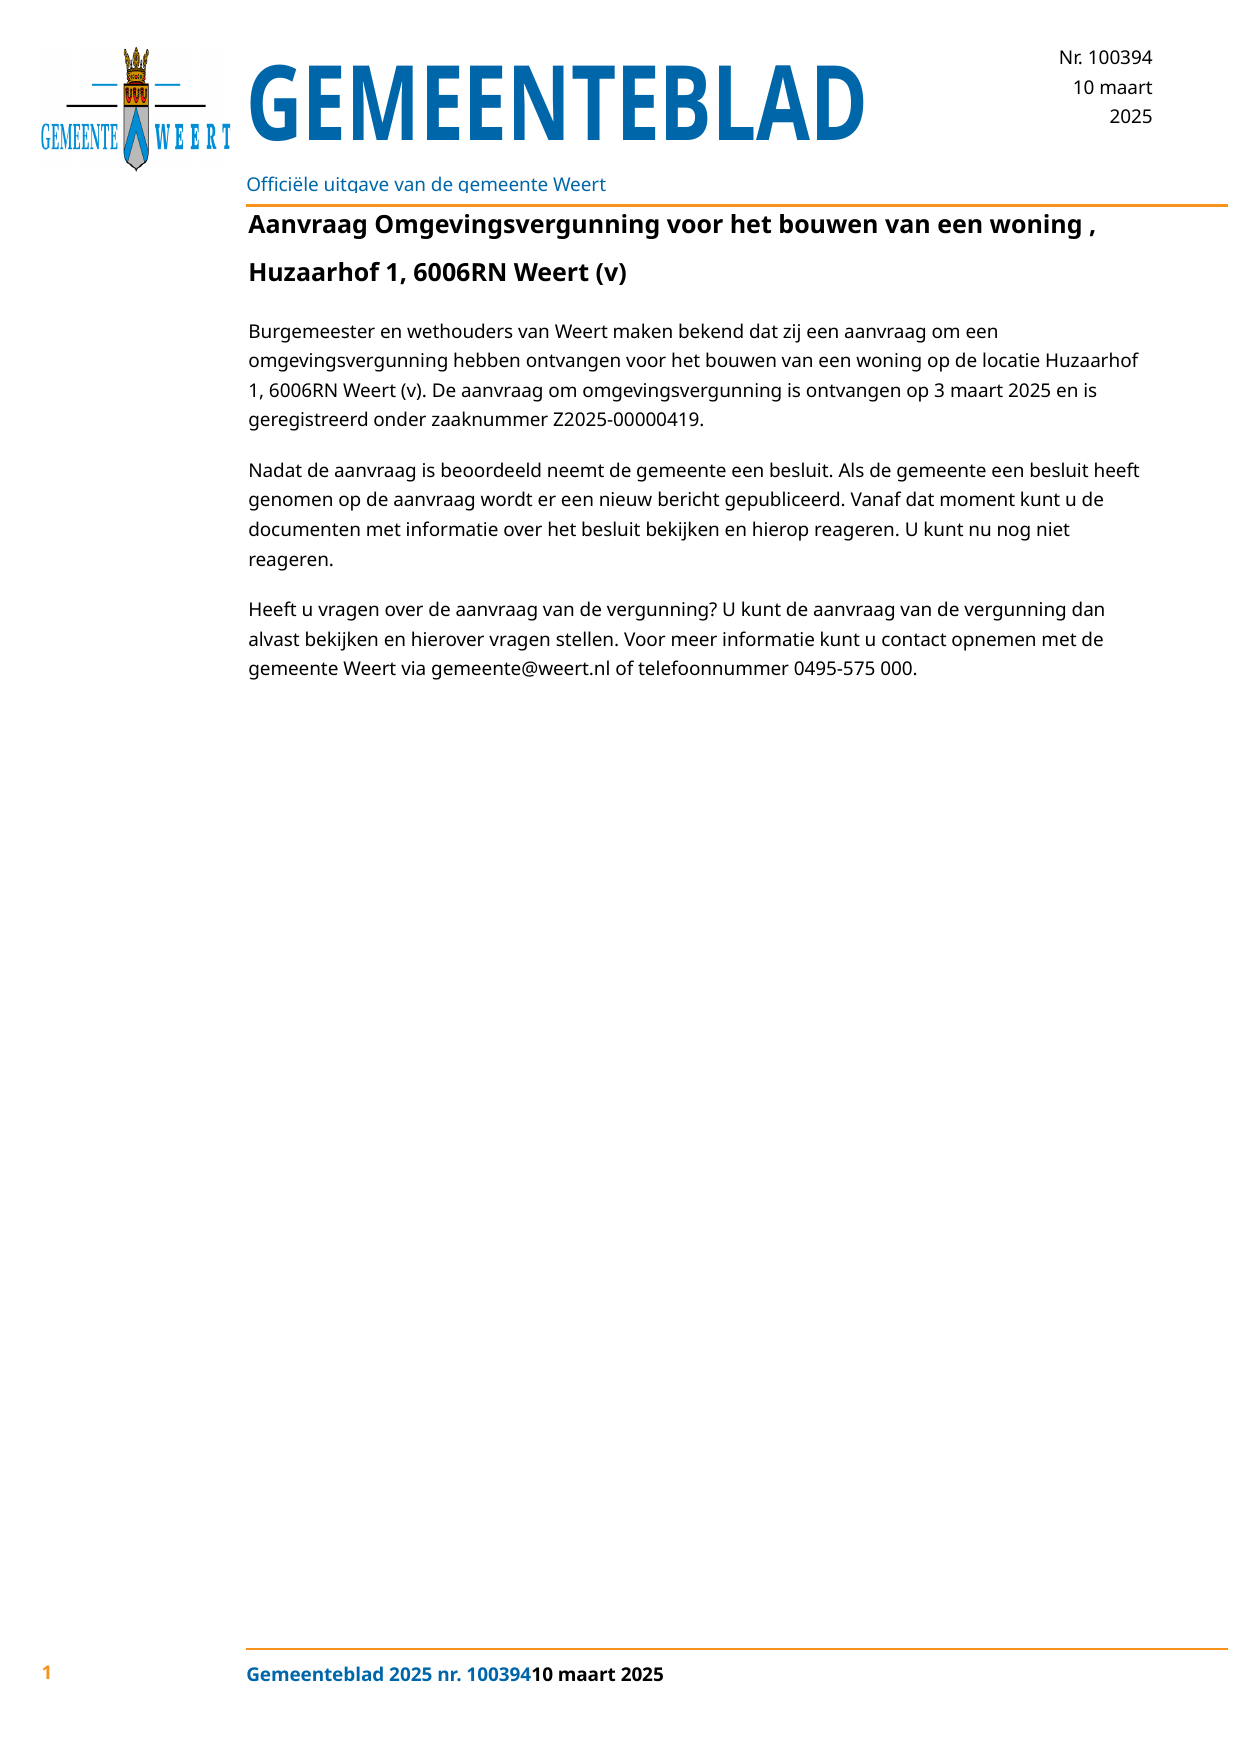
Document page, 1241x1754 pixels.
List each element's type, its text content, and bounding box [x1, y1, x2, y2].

text Burgemeester en wethouders van Weert maken bekend dat zij een aanvraag om een omgevingsvergunning hebben ontvangen voor het bouwen van een woning op de locatie Huzaarhof 1, 6006RN Weert (v). De aanvraag om omgevingsvergunning is ontvangen op 3 maart 2025 en is geregistreerd onder zaaknummer Z2025-00000419. [248, 318, 1152, 432]
text Aanvraag Omgevingsvergunning voor het bouwen van een woning , Huzaarhof 1, 6006RN Weert (v) [248, 207, 1152, 288]
picture [41, 47, 231, 172]
text Nadat de aanvraag is beoordeeld neemt de gemeente een besluit. Als de gemeente een besluit heeft genomen op de aanvraag wordt er een nieuw bericht gepubliceerd. Vanaf dat moment kunt u de documenten met informatie over het besluit bekijken en hierop reageren. U kunt nu nog niet reageren. [248, 457, 1152, 572]
text Heeft u vragen over de aanvraag van de vergunning? U kunt de aanvraag van de vergunning dan alvast bekijken en hierover vragen stellen. Voor meer informatie kunt u contact opnemen met de gemeente Weert via gemeente@weert.nl of telefoonnummer 0495-575 000. [248, 596, 1152, 681]
